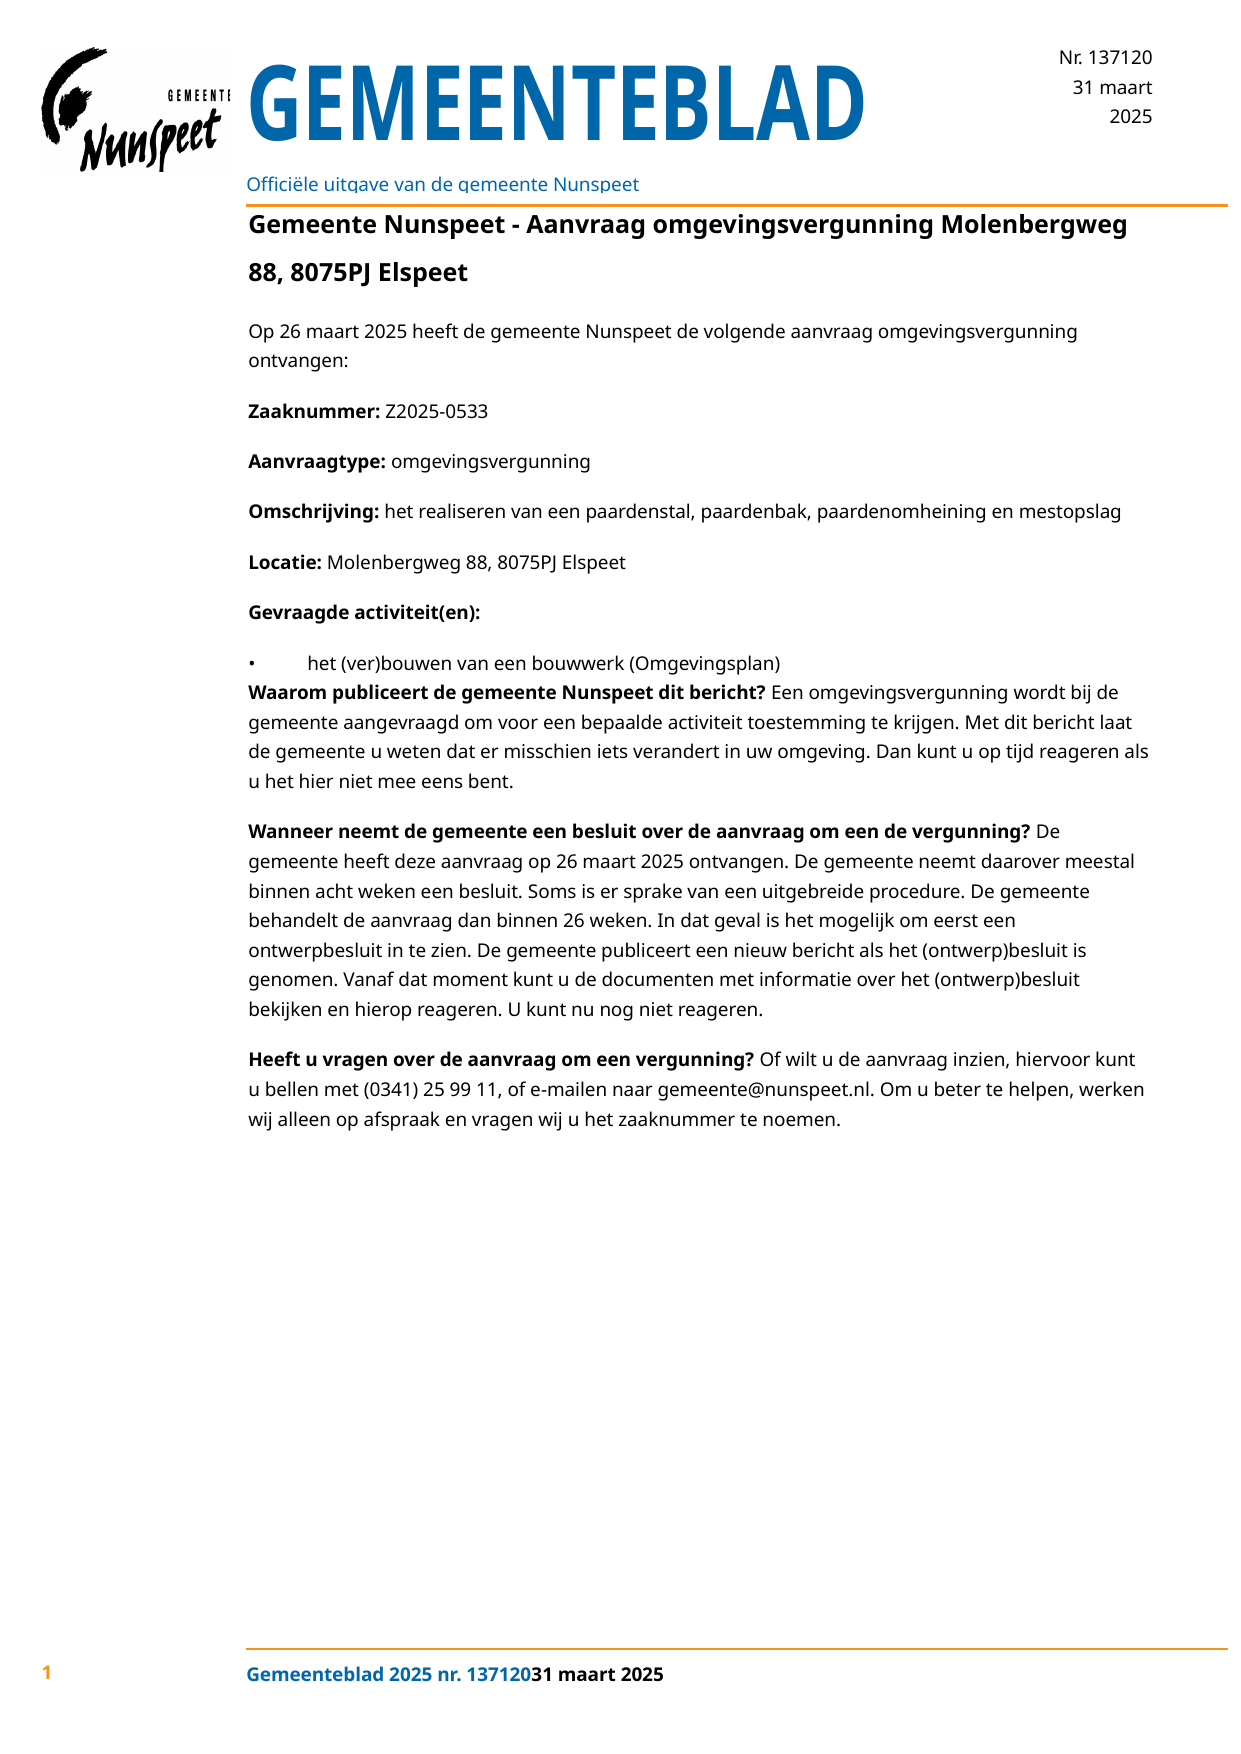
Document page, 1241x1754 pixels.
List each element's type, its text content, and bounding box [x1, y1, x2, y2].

text Op 26 maart 2025 heeft de gemeente Nunspeet de volgende aanvraag omgevingsvergunning ontvangen: [248, 318, 1152, 373]
text Waarom publiceert de gemeente Nunspeet dit bericht? Een omgevingsvergunning wordt bij de gemeente aangevraagd om voor een bepaalde activiteit toestemming te krijgen. Met dit bericht laat de gemeente u weten dat er misschien iets verandert in uw omgeving. Dan kunt u op tijd reageren als u het hier niet mee eens bent. [248, 679, 1152, 794]
list het (ver)bouwen van een bouwwerk (Omgevingsplan) [248, 650, 1152, 676]
text Zaaknummer: Z2025-0533 [248, 398, 1152, 424]
text Aanvraagtype: omgevingsvergunning [248, 448, 1152, 474]
text Gevraagde activiteit(en): [248, 599, 1152, 625]
text Wanneer neemt de gemeente een besluit over de aanvraag om een de vergunning? De gemeente heeft deze aanvraag op 26 maart 2025 ontvangen. De gemeente neemt daarover meestal binnen acht weken een besluit. Soms is er sprake van een uitgebreide procedure. De gemeente behandelt de aanvraag dan binnen 26 weken. In dat geval is het mogelijk om eerst een ontwerpbesluit in te zien. De gemeente publiceert een nieuw bericht als het (ontwerp)besluit is genomen. Vanaf dat moment kunt u de documenten met informatie over het (ontwerp)besluit bekijken en hierop reageren. U kunt nu nog niet reageren. [248, 819, 1152, 1022]
text Gemeente Nunspeet - Aanvraag omgevingsvergunning Molenbergweg 88, 8075PJ Elspeet [248, 207, 1152, 288]
text Locatie: Molenbergweg 88, 8075PJ Elspeet [248, 549, 1152, 575]
picture [41, 47, 231, 172]
text Heeft u vragen over de aanvraag om een vergunning? Of wilt u de aanvraag inzien, hiervoor kunt u bellen met (0341) 25 99 11, of e-mailen naar gemeente@nunspeet.nl. Om u beter te helpen, werken wij alleen op afspraak en vragen wij u het zaaknummer te noemen. [248, 1047, 1152, 1132]
text Omschrijving: het realiseren van een paardenstal, paardenbak, paardenomheining en mestopslag [248, 499, 1152, 524]
